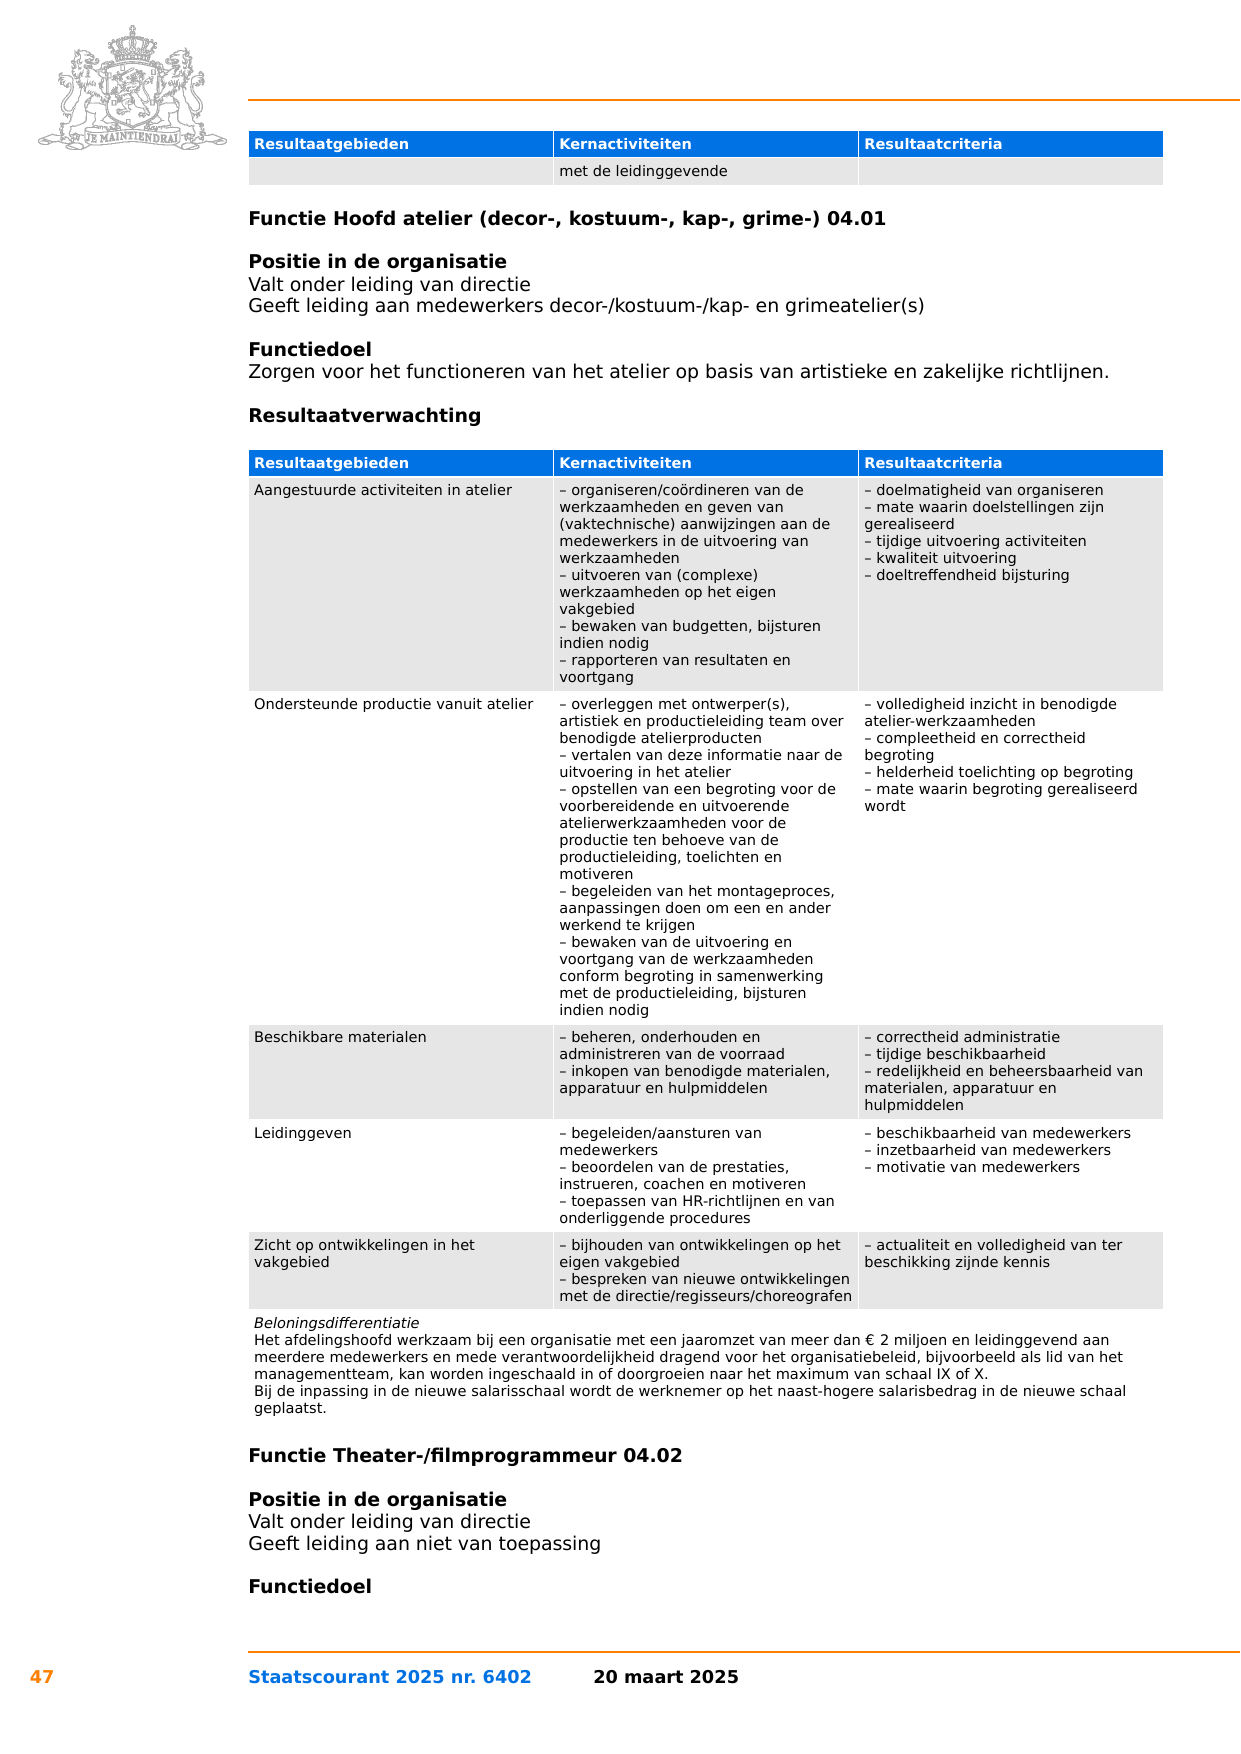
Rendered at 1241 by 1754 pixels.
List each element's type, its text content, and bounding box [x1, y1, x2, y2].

table_cell – correctheid administratie – tijdige beschikbaarheid – redelijkheid en beheersbaarheid van materialen, apparatuur en hulpmiddelen [859, 1025, 1163, 1119]
text Geeft leiding aan niet van toepassing [248, 1532, 1163, 1554]
table_cell – organiseren/coördineren van de werkzaamheden en geven van (vaktechnische) aanwijzingen aan de medewerkers in de uitvoering van werkzaamheden – uitvoeren van (complexe) werkzaamheden op het eigen vakgebied – bewaken van budgetten, bijsturen indien nodig – rapporteren van resultaten en voortgang [554, 478, 858, 691]
text Valt onder leiding van directie [248, 1511, 1163, 1532]
table_cell – overleggen met ontwerper(s), artistiek en productieleiding team over benodigde atelierproducten – vertalen van deze informatie naar de uitvoering in het atelier – opstellen van een begroting voor de voorbereidende en uitvoerende atelierwerkzaamheden voor de productie ten behoeve van de productieleiding, toelichten en motiveren – begeleiden van het montageproces, aanpassingen doen om een en ander werkend te krijgen – bewaken van de uitvoering en voortgang van de werkzaamheden conform begroting in samenwerking met de productieleiding, bijsturen indien nodig [554, 692, 858, 1023]
table_cell – beheren, onderhouden en administreren van de voorraad – inkopen van benodigde materialen, apparatuur en hulpmiddelen [554, 1025, 858, 1119]
table_header Resultaatgebieden [249, 131, 553, 157]
table_cell [859, 158, 1163, 185]
text Geeft leiding aan medewerkers decor-/kostuum-/kap- en grimeatelier(s) [248, 295, 1163, 317]
table_cell – begeleiden/aansturen van medewerkers – beoordelen van de prestaties, instrueren, coachen en motiveren – toepassen van HR-richtlijnen en van onderliggende procedures [554, 1120, 858, 1231]
table_header Resultaatcriteria [859, 131, 1163, 157]
table_cell – bijhouden van ontwikkelingen op het eigen vakgebied – bespreken van nieuwe ontwikkelingen met de directie/regisseurs/choreografen [554, 1232, 858, 1309]
subtitle Functie Theater-/filmprogrammeur 04.02 [248, 1445, 1163, 1467]
table_cell – doelmatigheid van organiseren – mate waarin doelstellingen zijn gerealiseerd – tijdige uitvoering activiteiten – kwaliteit uitvoering – doeltreffendheid bijsturing [859, 478, 1163, 691]
table_cell – volledigheid inzicht in benodigde atelier-werkzaamheden – compleetheid en correctheid begroting – helderheid toelichting op begroting – mate waarin begroting gerealiseerd wordt [859, 692, 1163, 1023]
table_cell [249, 158, 553, 185]
table_cell met de leidinggevende [554, 158, 858, 185]
subtitle Functie Hoofd atelier (decor-, kostuum-, kap-, grime-) 04.01 [248, 208, 1163, 229]
table_cell Aangestuurde activiteiten in atelier [249, 478, 553, 691]
table_cell Beschikbare materialen [249, 1025, 553, 1119]
table_cell – actualiteit en volledigheid van ter beschikking zijnde kennis [859, 1232, 1163, 1309]
table_header Resultaatcriteria [859, 450, 1163, 476]
table_cell Beloningsdifferentiatie Het afdelingshoofd werkzaam bij een organisatie met een jaaromzet van meer dan € 2 miljoen en leidinggevend aan meerdere medewerkers en mede verantwoordelijkheid dragend voor het organisatiebeleid, bijvoorbeeld als lid van het managementteam, kan worden ingeschaald in of doorgroeien naar het maximum van schaal IX of X. Bij de inpassing in de nieuwe salarisschaal wordt de werknemer op het naast-hogere salarisbedrag in de nieuwe schaal geplaatst. [249, 1311, 1163, 1422]
text Resultaatverwachting [248, 405, 1163, 427]
text Valt onder leiding van directie [248, 273, 1163, 295]
text Zorgen voor het functioneren van het atelier op basis van artistieke en zakelijke richtlijnen. [248, 361, 1163, 383]
text Functiedoel [248, 1576, 1163, 1598]
table_cell Leidinggeven [249, 1120, 553, 1231]
table_header Resultaatgebieden [249, 450, 553, 476]
text Functiedoel [248, 339, 1163, 361]
table_cell Ondersteunde productie vanuit atelier [249, 692, 553, 1023]
picture [38, 25, 227, 150]
text Positie in de organisatie [248, 251, 1163, 273]
table_cell Zicht op ontwikkelingen in het vakgebied [249, 1232, 553, 1309]
table_cell – beschikbaarheid van medewerkers – inzetbaarheid van medewerkers – motivatie van medewerkers [859, 1120, 1163, 1231]
text Positie in de organisatie [248, 1488, 1163, 1511]
table_header Kernactiviteiten [554, 131, 858, 157]
table_header Kernactiviteiten [554, 450, 858, 476]
